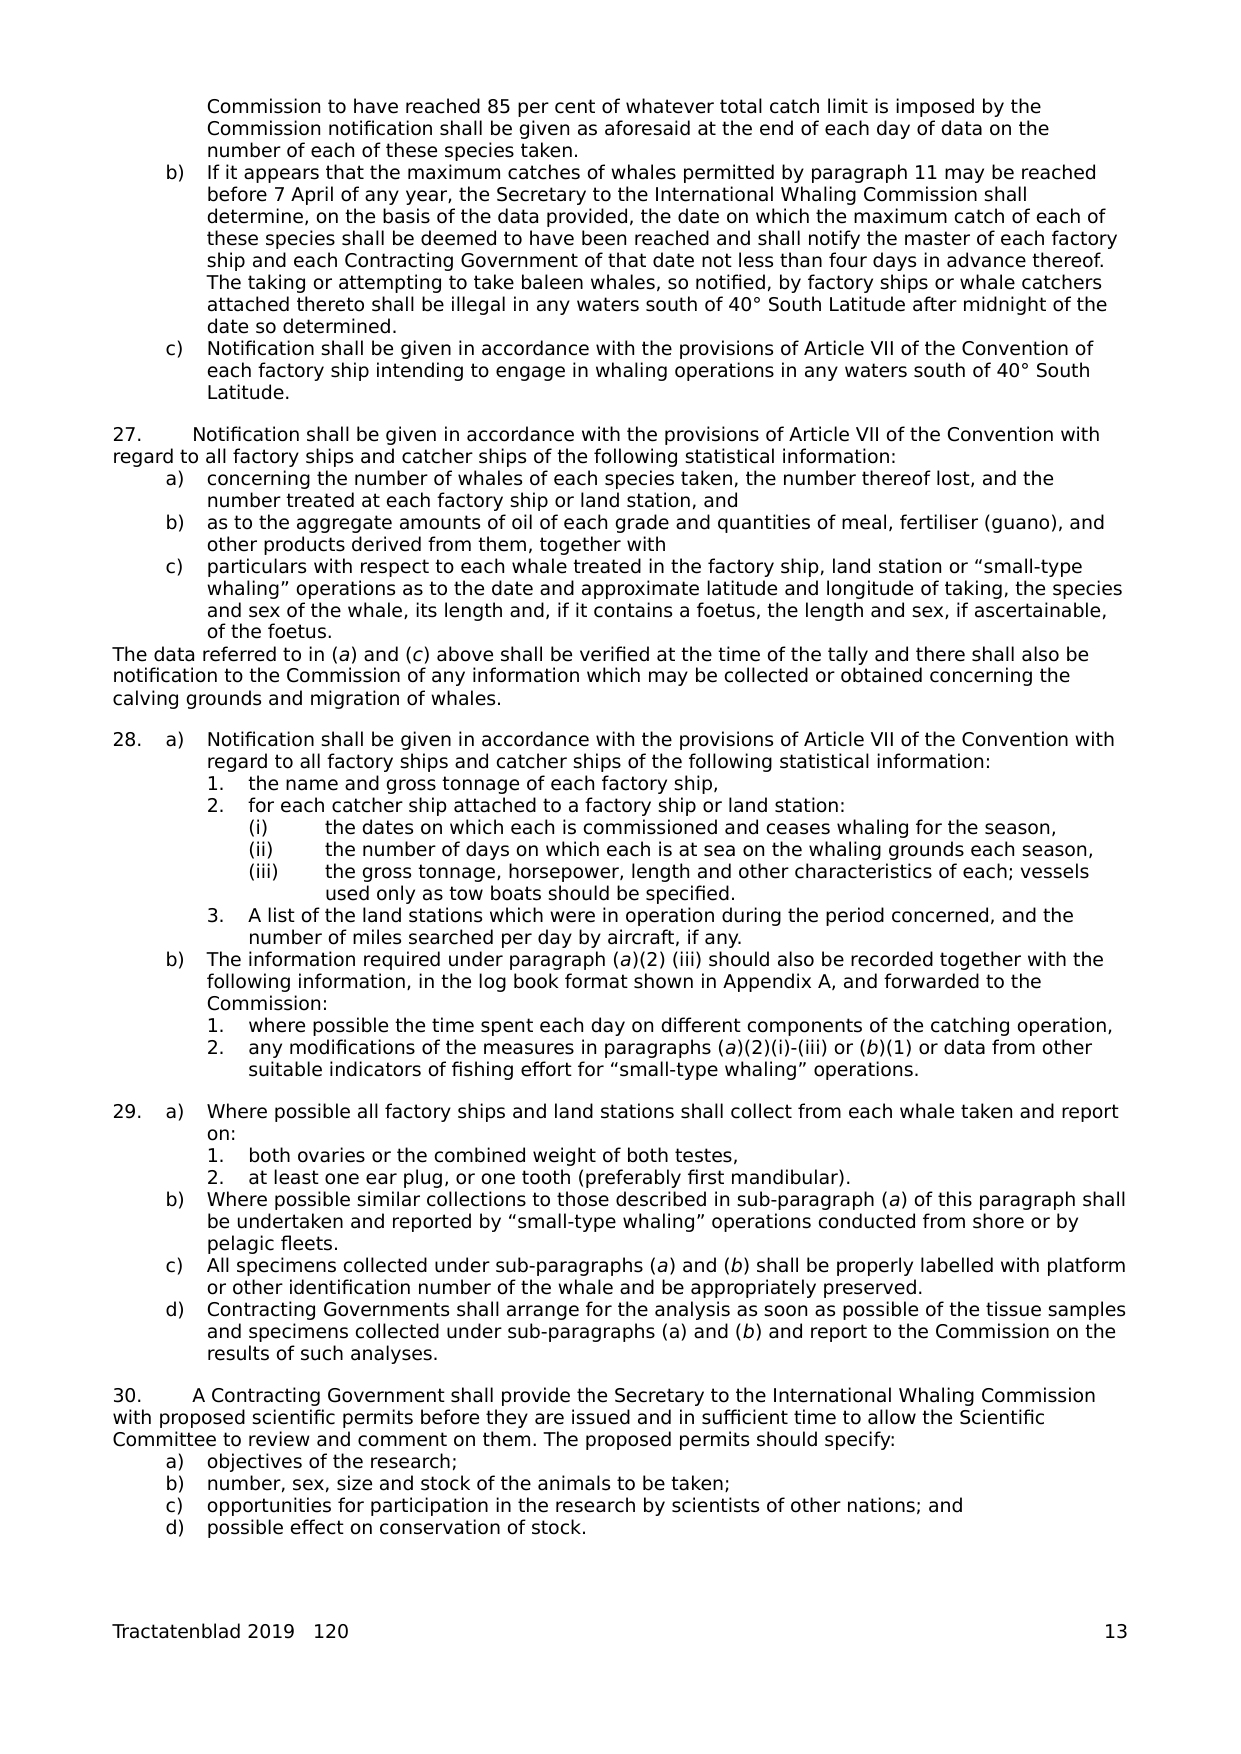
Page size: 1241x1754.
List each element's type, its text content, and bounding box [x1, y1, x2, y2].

text 3. A list of the land stations which were in operation during the period concerned, and the number of miles searched per day by aircraft, if any. [207, 905, 1128, 949]
text (i) the dates on which each is commissioned and ceases whaling for the season, [248, 817, 1128, 839]
text 28. a) Notification shall be given in accordance with the provisions of Article VII of the Convention with regard to all factory ships and catcher ships of the following statistical information: [112, 729, 1128, 773]
text a) concerning the number of whales of each species taken, the number thereof lost, and the number treated at each factory ship or land station, and [165, 468, 1128, 512]
text 29. a) Where possible all factory ships and land stations shall collect from each whale taken and report on: [112, 1101, 1128, 1145]
text 27. Notification shall be given in accordance with the provisions of Article VII of the Convention with regard to all factory ships and catcher ships of the following statistical information: [112, 424, 1128, 468]
text 2. at least one ear plug, or one tooth (preferably first mandibular). [207, 1167, 1128, 1189]
text The data referred to in (a) and (c) above shall be verified at the time of the tally and there shall also be notification to the Commission of any information which may be collected or obtained concerning the calving grounds and migration of whales. [112, 643, 1128, 709]
text b) number, sex, size and stock of the animals to be taken; [165, 1473, 1128, 1495]
text b) as to the aggregate amounts of oil of each grade and quantities of meal, fertiliser (guano), and other products derived from them, together with [165, 512, 1128, 556]
text 30. A Contracting Government shall provide the Secretary to the International Whaling Commission with proposed scientific permits before they are issued and in sufficient time to allow the Scientific Committee to review and comment on them. The proposed permits should specify: [112, 1385, 1128, 1451]
text d) Contracting Governments shall arrange for the analysis as soon as possible of the tissue samples and specimens collected under sub-paragraphs (a) and (b) and report to the Commission on the results of such analyses. [165, 1299, 1128, 1365]
text d) possible effect on conservation of stock. [165, 1517, 1128, 1539]
text c) Notification shall be given in accordance with the provisions of Article VII of the Convention of each factory ship intending to engage in whaling operations in any waters south of 40° South Latitude. [165, 338, 1128, 404]
text (iii) the gross tonnage, horsepower, length and other characteristics of each; vessels used only as tow boats should be specified. [248, 861, 1128, 905]
text a) objectives of the research; [165, 1451, 1128, 1473]
text b) The information required under paragraph (a)(2) (iii) should also be recorded together with the following information, in the log book format shown in Appendix A, and forwarded to the Commission: [165, 949, 1128, 1015]
text b) If it appears that the maximum catches of whales permitted by paragraph 11 may be reached before 7 April of any year, the Secretary to the International Whaling Commission shall determine, on the basis of the data provided, the date on which the maximum catch of each of these species shall be deemed to have been reached and shall notify the master of each factory ship and each Contracting Government of that date not less than four days in advance thereof. The taking or attempting to take baleen whales, so notified, by factory ships or whale catchers attached thereto shall be illegal in any waters south of 40° South Latitude after midnight of the date so determined. [165, 162, 1128, 338]
text c) particulars with respect to each whale treated in the factory ship, land station or “small-type whaling” operations as to the date and approximate latitude and longitude of taking, the species and sex of the whale, its length and, if it contains a foetus, the length and sex, if ascertainable, of the foetus. [165, 556, 1128, 643]
text Commission to have reached 85 per cent of whatever total catch limit is imposed by the Commission notification shall be given as aforesaid at the end of each day of data on the number of each of these species taken. [112, 96, 1128, 162]
text c) opportunities for participation in the research by scientists of other nations; and [165, 1495, 1128, 1517]
text 1. where possible the time spent each day on different components of the catching operation, [207, 1015, 1128, 1037]
text 2. for each catcher ship attached to a factory ship or land station: [207, 795, 1128, 817]
text 1. the name and gross tonnage of each factory ship, [207, 773, 1128, 795]
text 2. any modifications of the measures in paragraphs (a)(2)(i)-(iii) or (b)(1) or data from other suitable indicators of fishing effort for “small-type whaling” operations. [207, 1037, 1128, 1081]
text 1. both ovaries or the combined weight of both testes, [207, 1145, 1128, 1167]
text b) Where possible similar collections to those described in sub-paragraph (a) of this paragraph shall be undertaken and reported by “small-type whaling” operations conducted from shore or by pelagic fleets. [165, 1189, 1128, 1255]
text (ii) the number of days on which each is at sea on the whaling grounds each season, [248, 839, 1128, 861]
text c) All specimens collected under sub-paragraphs (a) and (b) shall be properly labelled with platform or other identification number of the whale and be appropriately preserved. [165, 1255, 1128, 1299]
